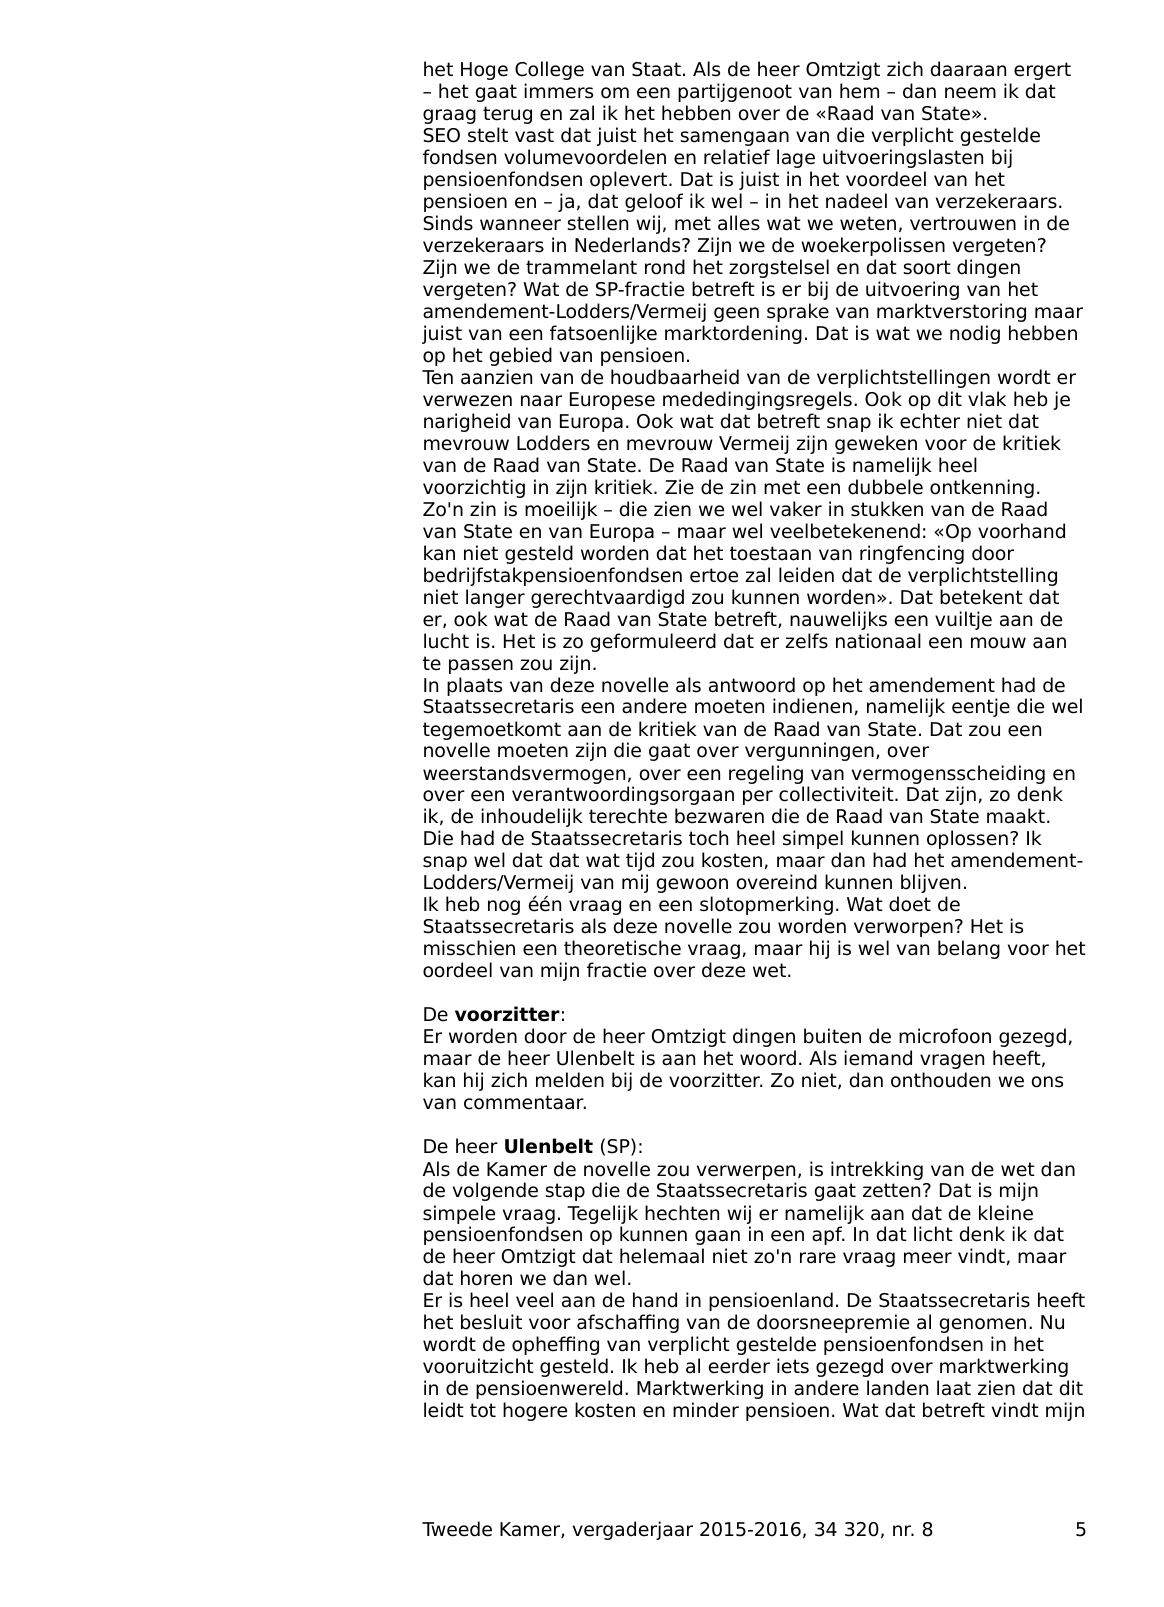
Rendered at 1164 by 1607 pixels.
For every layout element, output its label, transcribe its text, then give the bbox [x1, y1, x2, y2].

text Als de Kamer de novelle zou verwerpen, is intrekking van de wet dan de volgende stap die de Staatssecretaris gaat zetten? Dat is mijn simpele vraag. Tegelijk hechten wij er namelijk aan dat de kleine pensioenfondsen op kunnen gaan in een apf. In dat licht denk ik dat de heer Omtzigt dat helemaal niet zo'n rare vraag meer vindt, maar dat horen we dan wel. [422, 1158, 1087, 1290]
text Er is heel veel aan de hand in pensioenland. De Staatssecretaris heeft het besluit voor afschaffing van de doorsneepremie al genomen. Nu wordt de opheffing van verplicht gestelde pensioenfondsen in het vooruitzicht gesteld. Ik heb al eerder iets gezegd over marktwerking in de pensioenwereld. Marktwerking in andere landen laat zien dat dit leidt tot hogere kosten en minder pensioen. Wat dat betreft vindt mijn [422, 1290, 1087, 1422]
text De voorzitter: [422, 1004, 1087, 1026]
text In plaats van deze novelle als antwoord op het amendement had de Staatssecretaris een andere moeten indienen, namelijk eentje die wel tegemoetkomt aan de kritiek van de Raad van State. Dat zou een novelle moeten zijn die gaat over vergunningen, over weerstandsvermogen, over een regeling van vermogensscheiding en over een verantwoordingsorgaan per collectiviteit. Dat zijn, zo denk ik, de inhoudelijk terechte bezwaren die de Raad van State maakt. Die had de Staatssecretaris toch heel simpel kunnen oplossen? Ik snap wel dat dat wat tijd zou kosten, maar dan had het amendement-Lodders/Vermeij van mij gewoon overeind kunnen blijven. [422, 674, 1087, 894]
text De heer Ulenbelt (SP): [422, 1136, 1087, 1158]
text SEO stelt vast dat juist het samengaan van die verplicht gestelde fondsen volumevoordelen en relatief lage uitvoeringslasten bij pensioenfondsen oplevert. Dat is juist in het voordeel van het pensioen en – ja, dat geloof ik wel – in het nadeel van verzekeraars. Sinds wanneer stellen wij, met alles wat we weten, vertrouwen in de verzekeraars in Nederlands? Zijn we de woekerpolissen vergeten? Zijn we de trammelant rond het zorgstelsel en dat soort dingen vergeten? Wat de SP-fractie betreft is er bij de uitvoering van het amendement-Lodders/Vermeij geen sprake van marktverstoring maar juist van een fatsoenlijke marktordening. Dat is wat we nodig hebben op het gebied van pensioen. [422, 125, 1087, 367]
text het Hoge College van Staat. Als de heer Omtzigt zich daaraan ergert – het gaat immers om een partijgenoot van hem – dan neem ik dat graag terug en zal ik het hebben over de «Raad van State». [422, 59, 1087, 125]
text Ik heb nog één vraag en een slotopmerking. Wat doet de Staatssecretaris als deze novelle zou worden verworpen? Het is misschien een theoretische vraag, maar hij is wel van belang voor het oordeel van mijn fractie over deze wet. [422, 894, 1087, 982]
text Ten aanzien van de houdbaarheid van de verplichtstellingen wordt er verwezen naar Europese mededingingsregels. Ook op dit vlak heb je narigheid van Europa. Ook wat dat betreft snap ik echter niet dat mevrouw Lodders en mevrouw Vermeij zijn geweken voor de kritiek van de Raad van State. De Raad van State is namelijk heel voorzichtig in zijn kritiek. Zie de zin met een dubbele ontkenning. Zo'n zin is moeilijk – die zien we wel vaker in stukken van de Raad van State en van Europa – maar wel veelbetekenend: «Op voorhand kan niet gesteld worden dat het toestaan van ringfencing door bedrijfstakpensioenfondsen ertoe zal leiden dat de verplichtstelling niet langer gerechtvaardigd zou kunnen worden». Dat betekent dat er, ook wat de Raad van State betreft, nauwelijks een vuiltje aan de lucht is. Het is zo geformuleerd dat er zelfs nationaal een mouw aan te passen zou zijn. [422, 367, 1087, 674]
text Er worden door de heer Omtzigt dingen buiten de microfoon gezegd, maar de heer Ulenbelt is aan het woord. Als iemand vragen heeft, kan hij zich melden bij de voorzitter. Zo niet, dan onthouden we ons van commentaar. [422, 1026, 1087, 1114]
